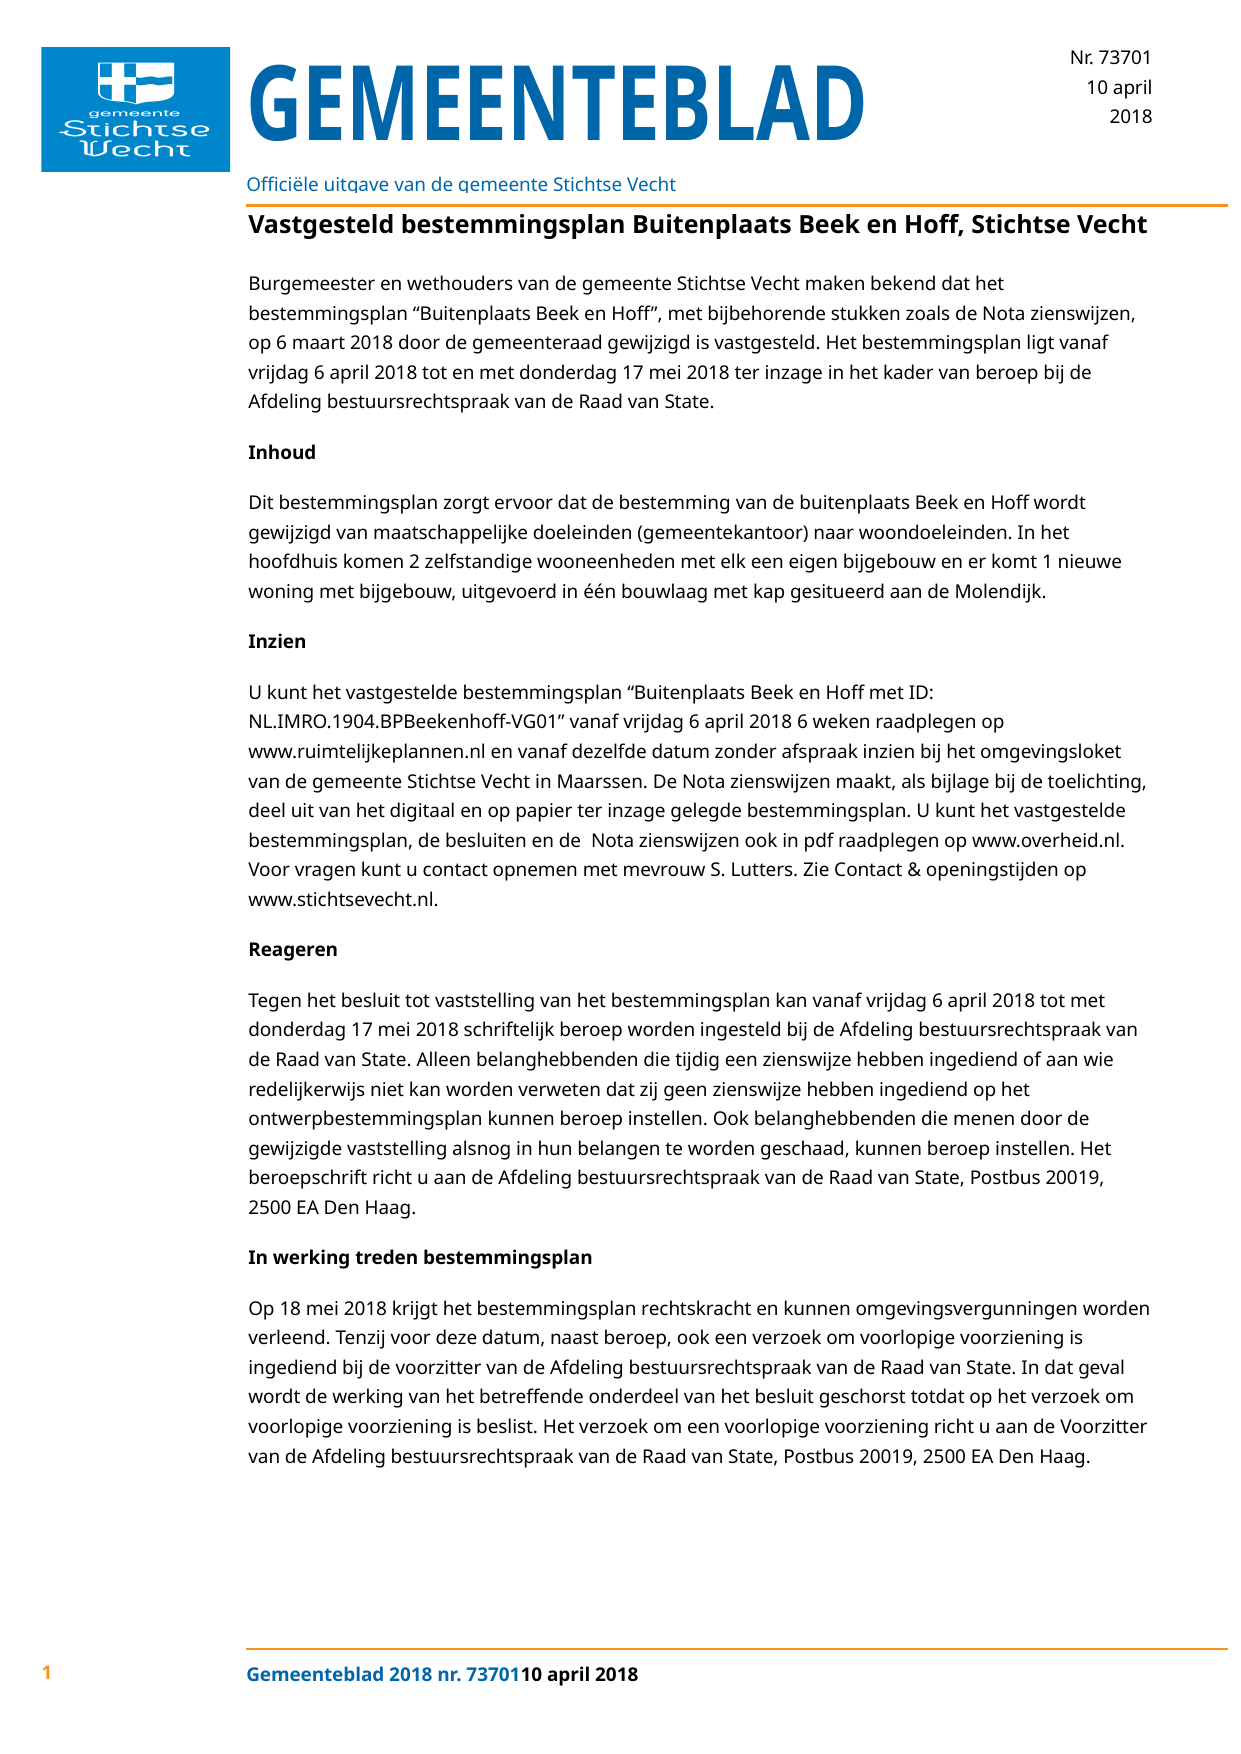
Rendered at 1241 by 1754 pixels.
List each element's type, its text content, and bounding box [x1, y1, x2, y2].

text Inhoud [248, 439, 1152, 465]
text Vastgesteld bestemmingsplan Buitenplaats Beek en Hoff, Stichtse Vecht [248, 207, 1152, 241]
text Inzien [248, 629, 1152, 654]
text Dit bestemmingsplan zorgt ervoor dat de bestemming van de buitenplaats Beek en Hoff wordt gewijzigd van maatschappelijke doeleinden (gemeentekantoor) naar woondoeleinden. In het hoofdhuis komen 2 zelfstandige wooneenheden met elk een eigen bijgebouw en er komt 1 nieuwe woning met bijgebouw, uitgevoerd in één bouwlaag met kap gesitueerd aan de Molendijk. [248, 489, 1152, 604]
text Reageren [248, 937, 1152, 962]
text Tegen het besluit tot vaststelling van het bestemmingsplan kan vanaf vrijdag 6 april 2018 tot met donderdag 17 mei 2018 schriftelijk beroep worden ingesteld bij de Afdeling bestuursrechtspraak van de Raad van State. Alleen belanghebbenden die tijdig een zienswijze hebben ingediend of aan wie redelijkerwijs niet kan worden verweten dat zij geen zienswijze hebben ingediend op het ontwerpbestemmingsplan kunnen beroep instellen. Ook belanghebbenden die menen door de gewijzigde vaststelling alsnog in hun belangen te worden geschaad, kunnen beroep instellen. Het beroepschrift richt u aan de Afdeling bestuursrechtspraak van de Raad van State, Postbus 20019, 2500 EA Den Haag. [248, 987, 1152, 1220]
text Op 18 mei 2018 krijgt het bestemmingsplan rechtskracht en kunnen omgevingsvergunningen worden verleend. Tenzij voor deze datum, naast beroep, ook een verzoek om voorlopige voorziening is ingediend bij de voorzitter van de Afdeling bestuursrechtspraak van de Raad van State. In dat geval wordt de werking van het betreffende onderdeel van het besluit geschorst totdat op het verzoek om voorlopige voorziening is beslist. Het verzoek om een voorlopige voorziening richt u aan de Voorzitter van de Afdeling bestuursrechtspraak van de Raad van State, Postbus 20019, 2500 EA Den Haag. [248, 1295, 1152, 1468]
picture [137, 63, 174, 103]
text Burgemeester en wethouders van de gemeente Stichtse Vecht maken bekend dat het bestemmingsplan “Buitenplaats Beek en Hoff”, met bijbehorende stukken zoals de Nota zienswijzen, op 6 maart 2018 door de gemeenteraad gewijzigd is vastgesteld. Het bestemmingsplan ligt vanaf vrijdag 6 april 2018 tot en met donderdag 17 mei 2018 ter inzage in het kader van beroep bij de Afdeling bestuursrechtspraak van de Raad van State. [248, 270, 1152, 414]
text U kunt het vastgestelde bestemmingsplan “Buitenplaats Beek en Hoff met ID: NL.IMRO.1904.BPBeekenhoff-VG01” vanaf vrijdag 6 april 2018 6 weken raadplegen op www.ruimtelijkeplannen.nl en vanaf dezelfde datum zonder afspraak inzien bij het omgevingsloket van de gemeente Stichtse Vecht in Maarssen. De Nota zienswijzen maakt, als bijlage bij de toelichting, deel uit van het digitaal en op papier ter inzage gelegde bestemmingsplan. U kunt het vastgestelde bestemmingsplan, de besluiten en de Nota zienswijzen ook in pdf raadplegen op www.overheid.nl. Voor vragen kunt u contact opnemen met mevrouw S. Lutters. Zie Contact & openingstijden op www.stichtsevecht.nl. [248, 679, 1152, 912]
text In werking treden bestemmingsplan [248, 1244, 1152, 1270]
picture [99, 63, 135, 101]
